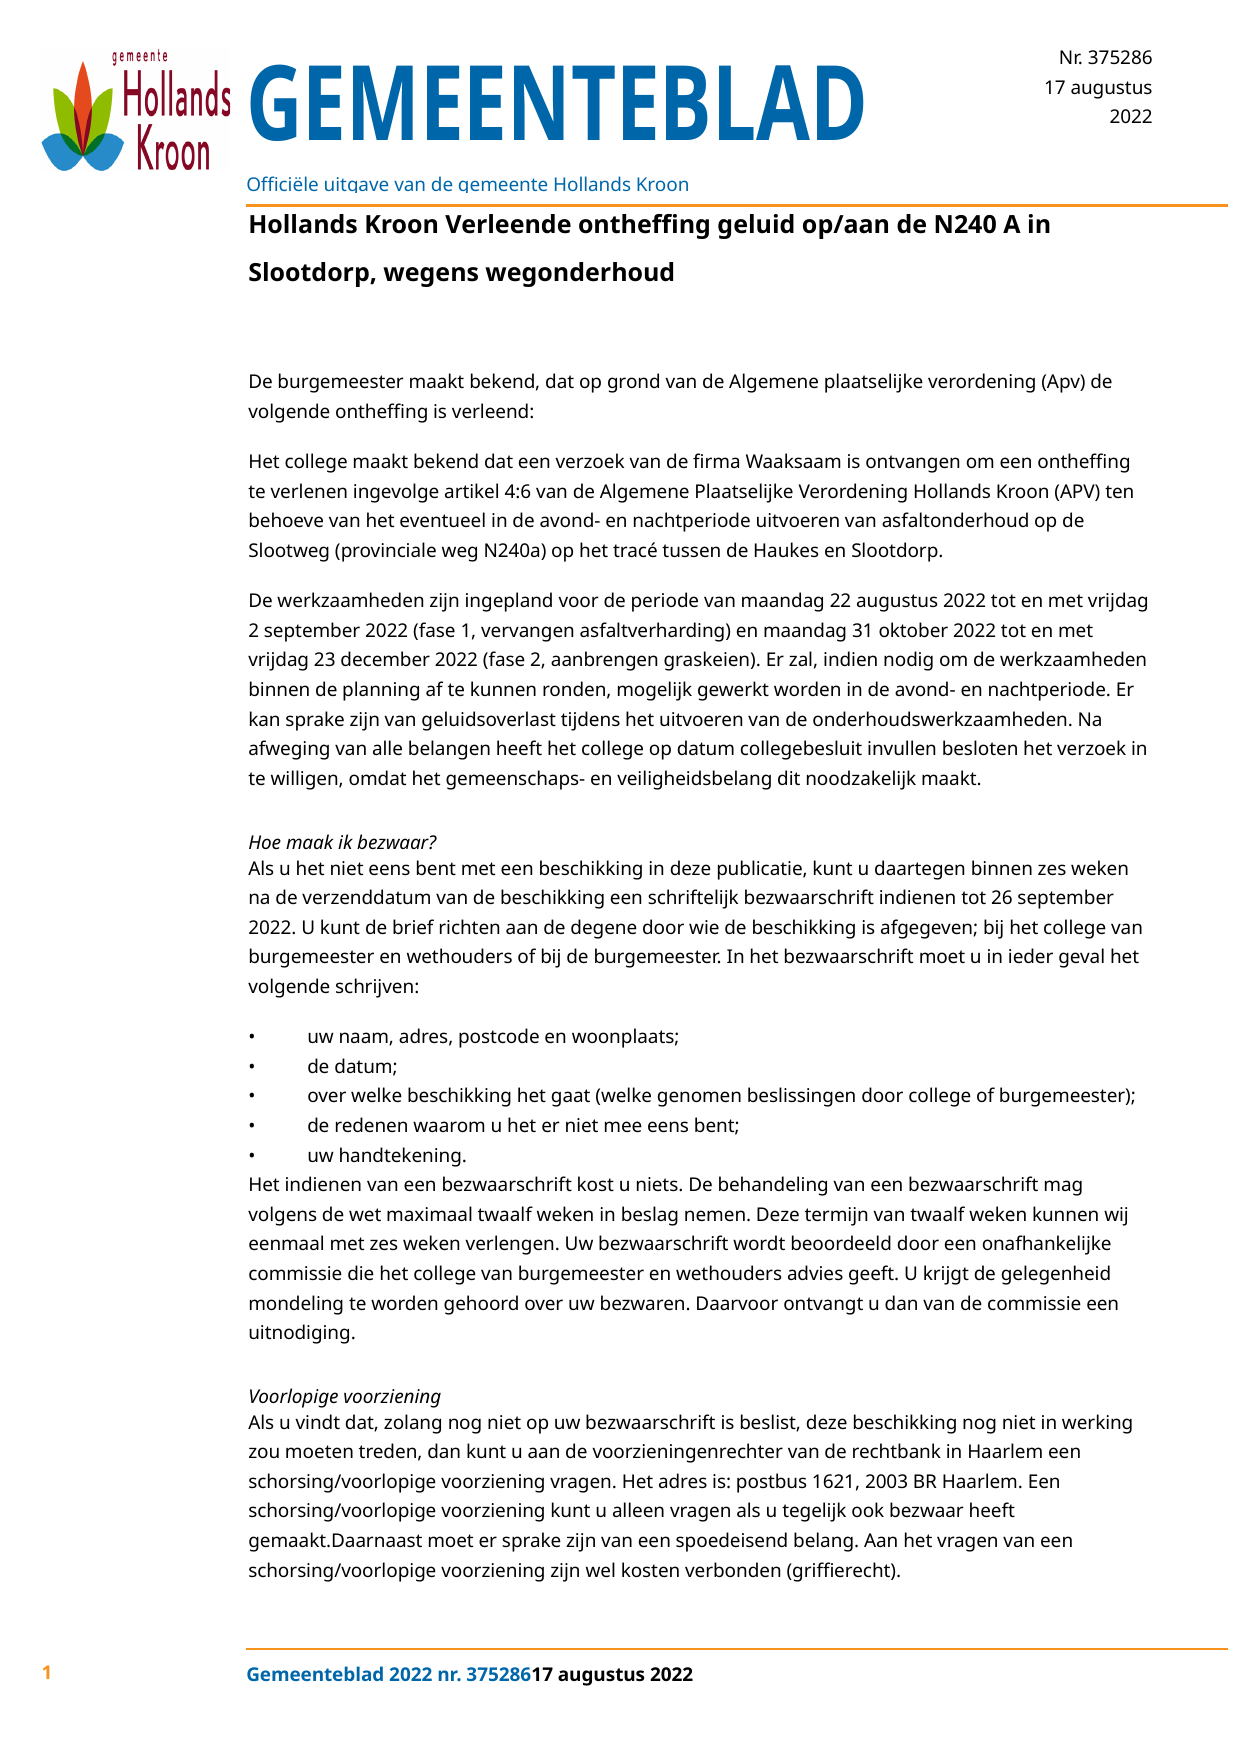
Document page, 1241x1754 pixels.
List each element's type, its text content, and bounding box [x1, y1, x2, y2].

list over welke beschikking het gaat (welke genomen beslissingen door college of burgemeester); [248, 1083, 1152, 1108]
text Hollands Kroon Verleende ontheffing geluid op/aan de N240 A in Slootdorp, wegens wegonderhoud [248, 207, 1152, 288]
list de redenen waarom u het er niet mee eens bent; [248, 1112, 1152, 1138]
text De werkzaamheden zijn ingepland voor de periode van maandag 22 augustus 2022 tot en met vrijdag 2 september 2022 (fase 1, vervangen asfaltverharding) en maandag 31 oktober 2022 tot en met vrijdag 23 december 2022 (fase 2, aanbrengen graskeien). Er zal, indien nodig om de werkzaamheden binnen de planning af te kunnen ronden, mogelijk gewerkt worden in de avond- en nachtperiode. Er kan sprake zijn van geluidsoverlast tijdens het uitvoeren van de onderhoudswerkzaamheden. Na afweging van alle belangen heeft het college op datum collegebesluit invullen besloten het verzoek in te willigen, omdat het gemeenschaps- en veiligheidsbelang dit noodzakelijk maakt. [248, 587, 1152, 791]
list uw handtekening. [248, 1142, 1152, 1167]
text Voorlopige voorziening [248, 1383, 1152, 1409]
text Als u het niet eens bent met een beschikking in deze publicatie, kunt u daartegen binnen zes weken na de verzenddatum van de beschikking een schriftelijk bezwaarschrift indienen tot 26 september 2022. U kunt de brief richten aan de degene door wie de beschikking is afgegeven; bij het college van burgemeester en wethouders of bij de burgemeester. In het bezwaarschrift moet u in ieder geval het volgende schrijven: [248, 855, 1152, 999]
picture [41, 47, 231, 172]
text Hoe maak ik bezwaar? [248, 829, 1152, 855]
text Als u vindt dat, zolang nog niet op uw bezwaarschrift is beslist, deze beschikking nog niet in werking zou moeten treden, dan kunt u aan de voorzieningenrechter van de rechtbank in Haarlem een schorsing/voorlopige voorziening vragen. Het adres is: postbus 1621, 2003 BR Haarlem. Een schorsing/voorlopige voorziening kunt u alleen vragen als u tegelijk ook bezwaar heeft gemaakt.Daarnaast moet er sprake zijn van een spoedeisend belang. Aan het vragen van een schorsing/voorlopige voorziening zijn wel kosten verbonden (griffierecht). [248, 1409, 1152, 1583]
text Het college maakt bekend dat een verzoek van de firma Waaksaam is ontvangen om een ontheffing te verlenen ingevolge artikel 4:6 van de Algemene Plaatselijke Verordening Hollands Kroon (APV) ten behoeve van het eventueel in de avond- en nachtperiode uitvoeren van asfaltonderhoud op de Slootweg (provinciale weg N240a) op het tracé tussen de Haukes en Slootdorp. [248, 448, 1152, 563]
list uw naam, adres, postcode en woonplaats; [248, 1023, 1152, 1049]
list de datum; [248, 1053, 1152, 1079]
text De burgemeester maakt bekend, dat op grond van de Algemene plaatselijke verordening (Apv) de volgende ontheffing is verleend: [248, 368, 1152, 424]
text Het indienen van een bezwaarschrift kost u niets. De behandeling van een bezwaarschrift mag volgens de wet maximaal twaalf weken in beslag nemen. Deze termijn van twaalf weken kunnen wij eenmaal met zes weken verlengen. Uw bezwaarschrift wordt beoordeeld door een onafhankelijke commissie die het college van burgemeester en wethouders advies geeft. U krijgt de gelegenheid mondeling te worden gehoord over uw bezwaren. Daarvoor ontvangt u dan van de commissie een uitnodiging. [248, 1171, 1152, 1345]
